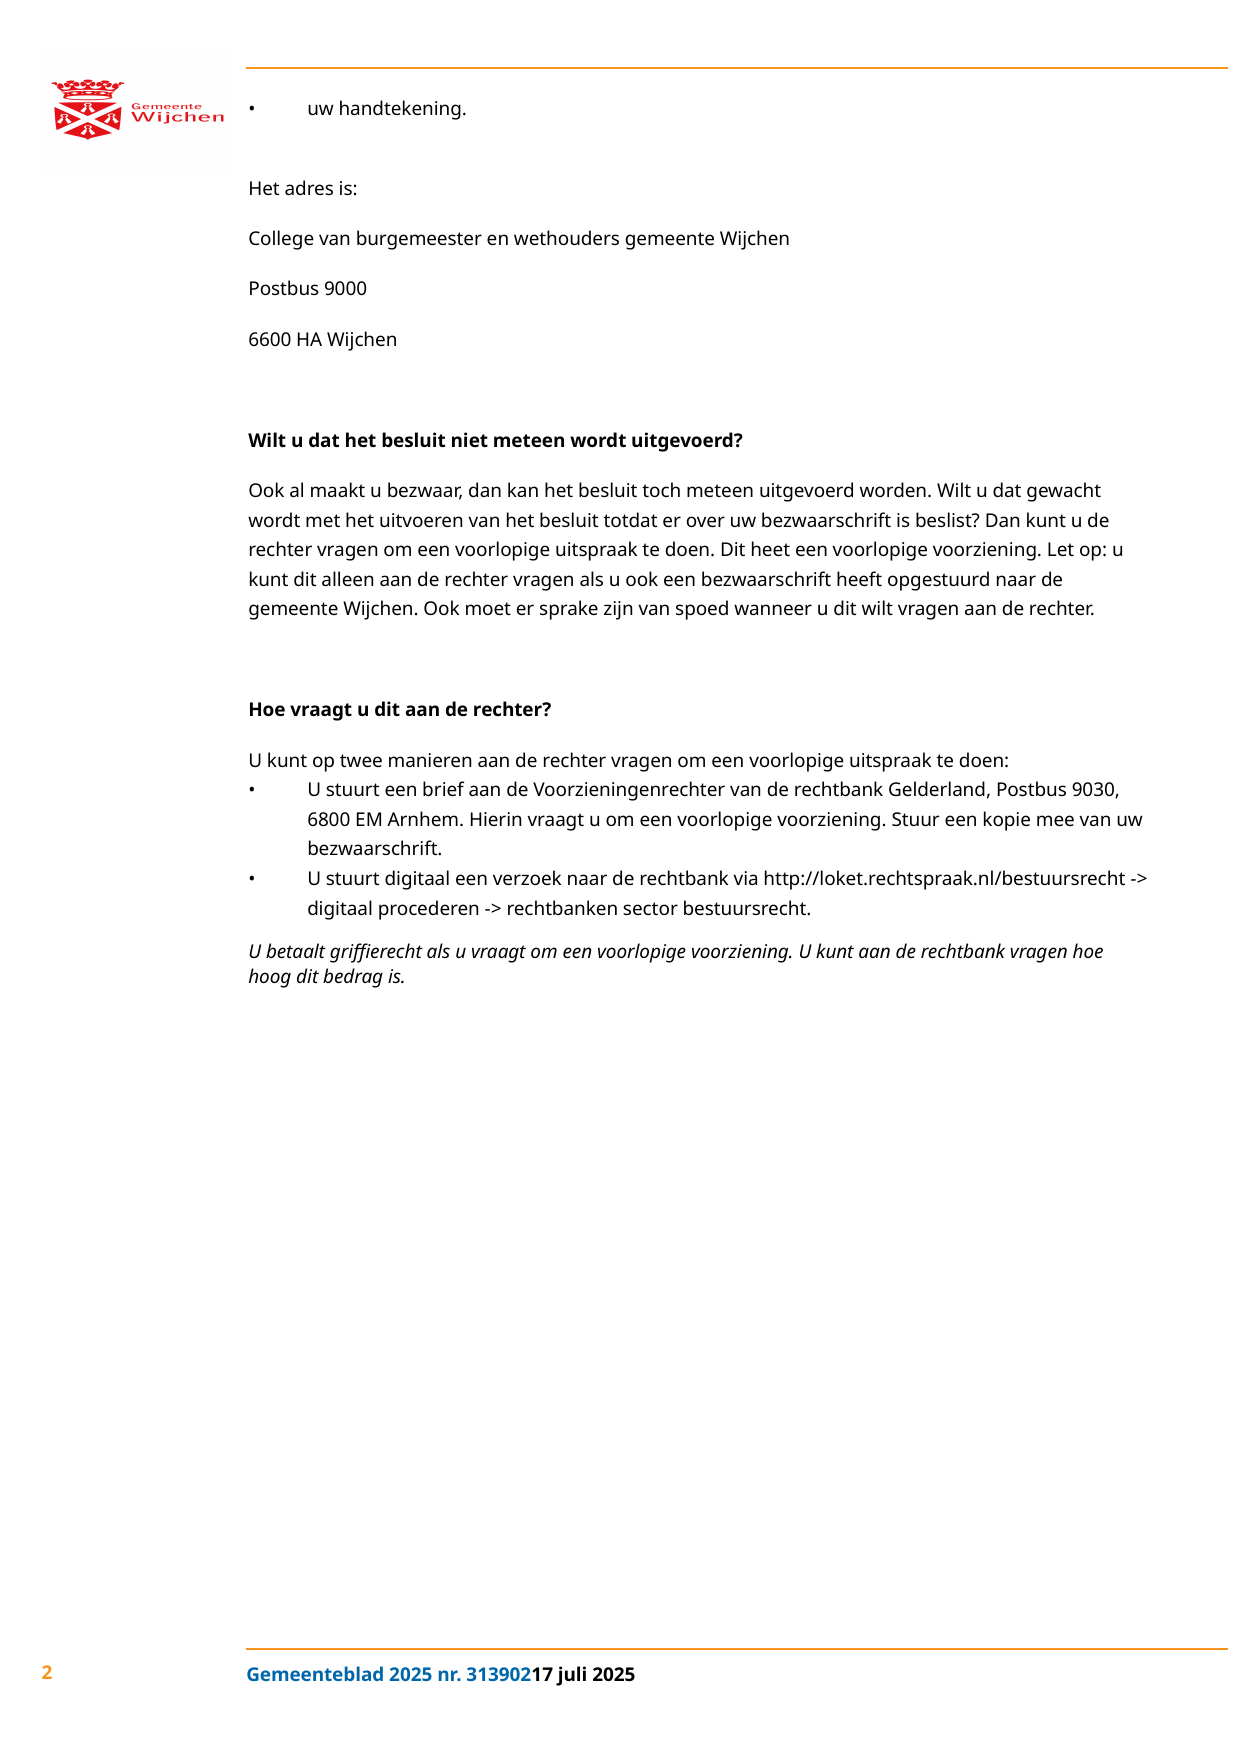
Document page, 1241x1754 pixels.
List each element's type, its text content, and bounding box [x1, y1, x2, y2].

text Postbus 9000 [248, 276, 1152, 301]
list U stuurt een brief aan de Voorzieningenrechter van de rechtbank Gelderland, Postbus 9030, 6800 EM Arnhem. Hierin vraagt u om een voorlopige voorziening. Stuur een kopie mee van uw bezwaarschrift. [248, 776, 1152, 861]
picture [41, 47, 231, 172]
list uw handtekening. [248, 95, 1152, 121]
text 6600 HA Wijchen [248, 326, 1152, 352]
text Ook al maakt u bezwaar, dan kan het besluit toch meteen uitgevoerd worden. Wilt u dat gewacht wordt met het uitvoeren van het besluit totdat er over uw bezwaarschrift is beslist? Dan kunt u de rechter vragen om een voorlopige uitspraak te doen. Dit heet een voorlopige voorziening. Let op: u kunt dit alleen aan de rechter vragen als u ook een bezwaarschrift heeft opgestuurd naar de gemeente Wijchen. Ook moet er sprake zijn van spoed wanneer u dit wilt vragen aan de rechter. [248, 477, 1152, 621]
text U kunt op twee manieren aan de rechter vragen om een voorlopige uitspraak te doen: [248, 747, 1152, 773]
text Het adres is: [248, 175, 1152, 201]
text U betaalt griffierecht als u vraagt om een voorlopige voorziening. U kunt aan de rechtbank vragen hoe hoog dit bedrag is. [248, 938, 1152, 989]
list U stuurt digitaal een verzoek naar de rechtbank via http://loket.rechtspraak.nl/bestuursrecht -> digitaal procederen -> rechtbanken sector bestuursrecht. [248, 865, 1152, 921]
text College van burgemeester en wethouders gemeente Wijchen [248, 225, 1152, 251]
text Wilt u dat het besluit niet meteen wordt uitgevoerd? [248, 427, 1152, 453]
text Hoe vraagt u dit aan de rechter? [248, 696, 1152, 722]
